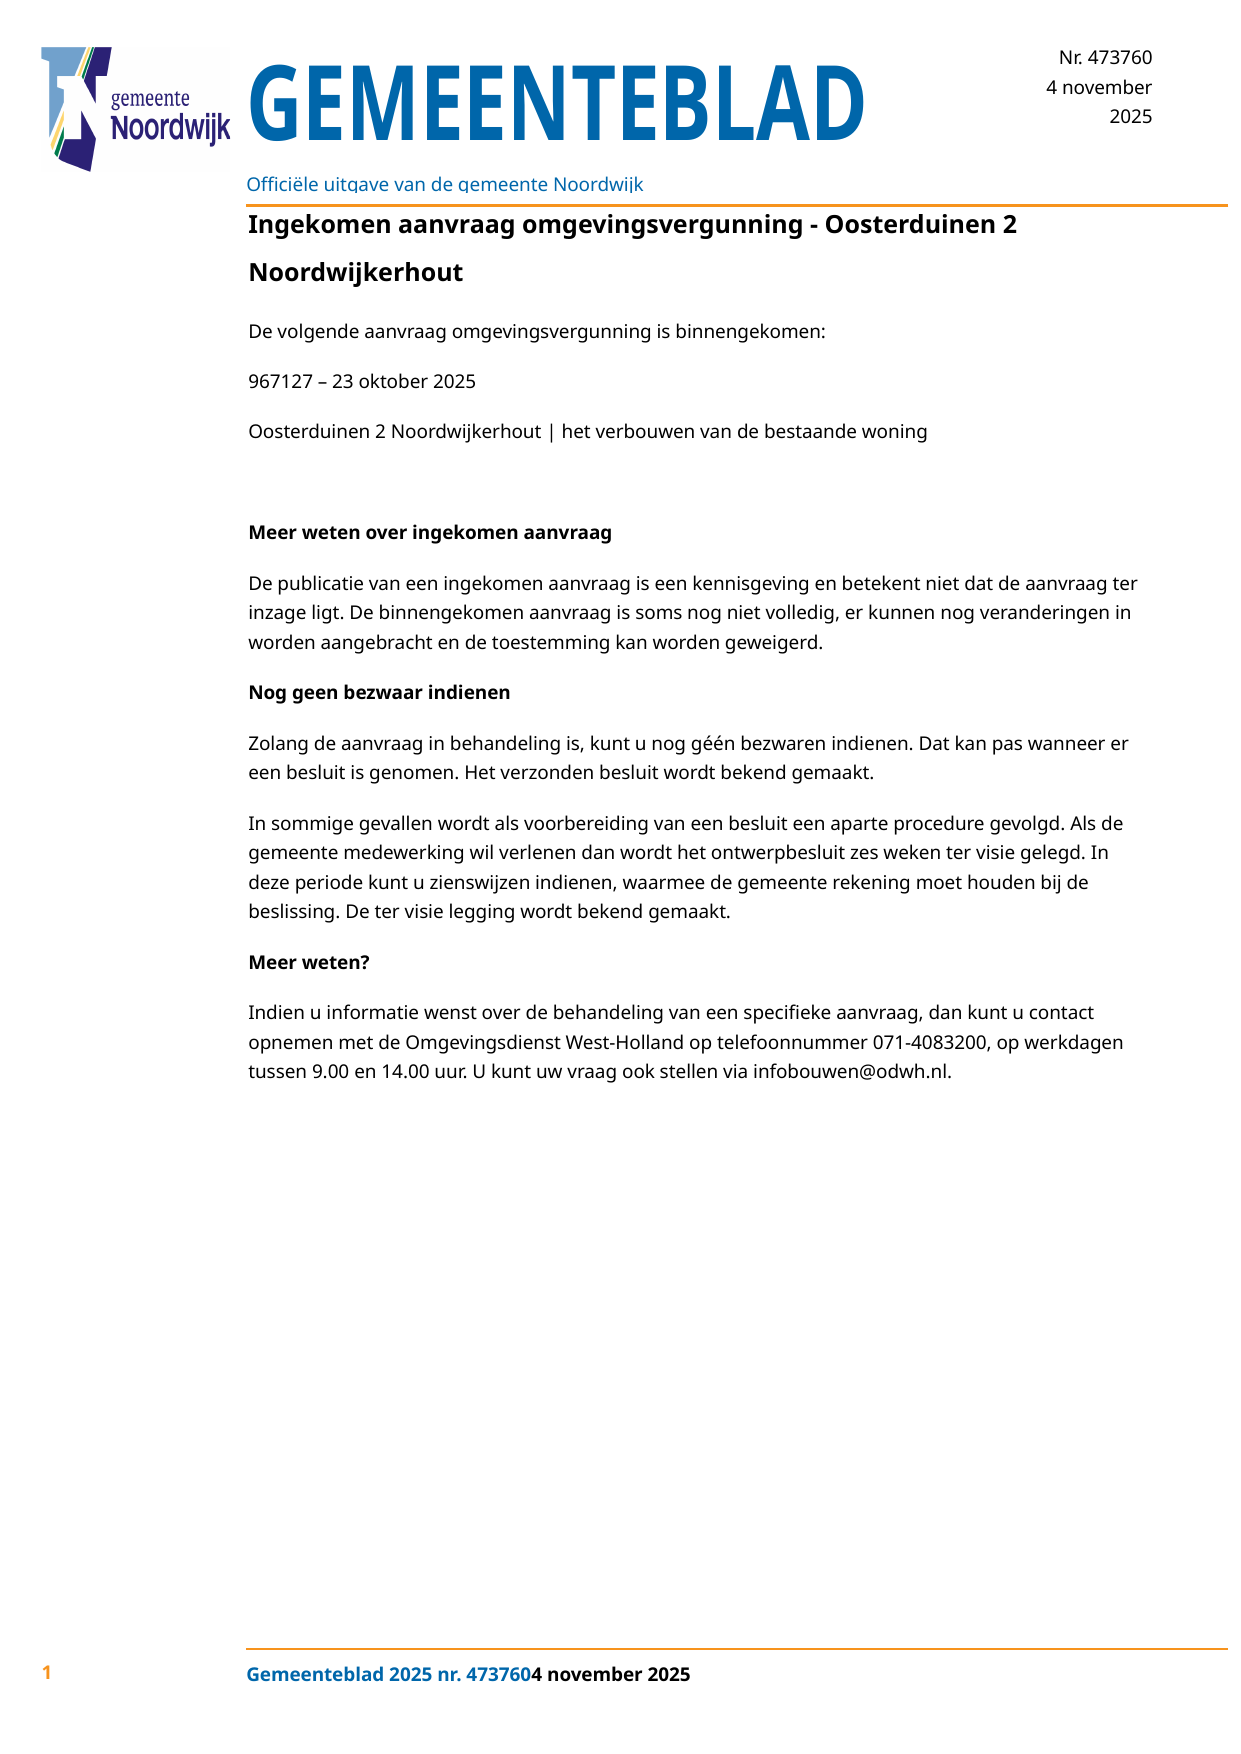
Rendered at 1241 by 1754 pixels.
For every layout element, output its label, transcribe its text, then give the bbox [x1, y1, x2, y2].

text In sommige gevallen wordt als voorbereiding van een besluit een aparte procedure gevolgd. Als de gemeente medewerking wil verlenen dan wordt het ontwerpbesluit zes weken ter visie gelegd. In deze periode kunt u zienswijzen indienen, waarmee de gemeente rekening moet houden bij de beslissing. De ter visie legging wordt bekend gemaakt. [248, 810, 1152, 924]
text De publicatie van een ingekomen aanvraag is een kennisgeving en betekent niet dat de aanvraag ter inzage ligt. De binnengekomen aanvraag is soms nog niet volledig, er kunnen nog veranderingen in worden aangebracht en de toestemming kan worden geweigerd. [248, 570, 1152, 655]
text Oosterduinen 2 Noordwijkerhout | het verbouwen van de bestaande woning [248, 419, 1152, 444]
text Indien u informatie wenst over de behandeling van een specifieke aanvraag, dan kunt u contact opnemen met de Omgevingsdienst West-Holland op telefoonnummer 071-4083200, op werkdagen tussen 9.00 en 14.00 uur. U kunt uw vraag ook stellen via infobouwen@odwh.nl. [248, 999, 1152, 1084]
text Zolang de aanvraag in behandeling is, kunt u nog géén bezwaren indienen. Dat kan pas wanneer er een besluit is genomen. Het verzonden besluit wordt bekend gemaakt. [248, 730, 1152, 785]
text Nog geen bezwaar indienen [248, 679, 1152, 705]
text Meer weten? [248, 949, 1152, 975]
text De volgende aanvraag omgevingsvergunning is binnengekomen: [248, 318, 1152, 344]
picture [41, 47, 231, 172]
text Meer weten over ingekomen aanvraag [248, 519, 1152, 545]
text Ingekomen aanvraag omgevingsvergunning - Oosterduinen 2 Noordwijkerhout [248, 207, 1152, 288]
text 967127 – 23 oktober 2025 [248, 368, 1152, 394]
